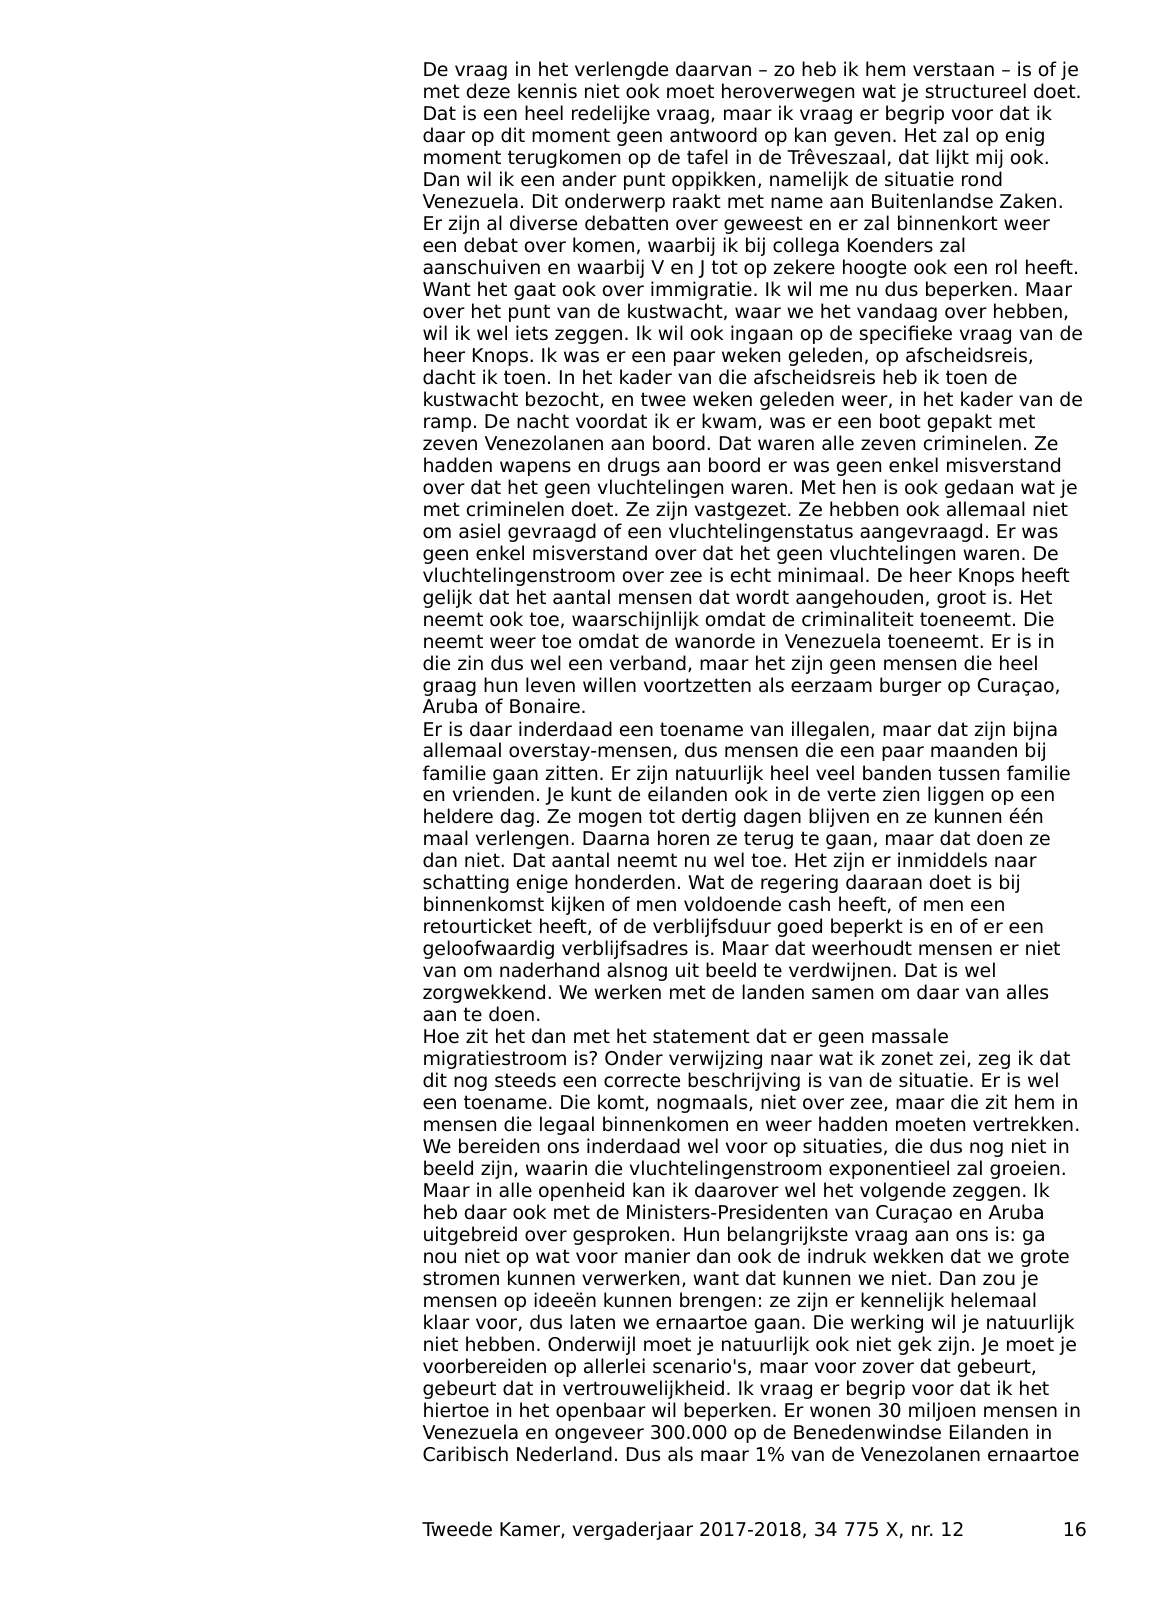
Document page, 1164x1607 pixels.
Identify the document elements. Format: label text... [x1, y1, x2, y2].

text Er is daar inderdaad een toename van illegalen, maar dat zijn bijna allemaal overstay-mensen, dus mensen die een paar maanden bij familie gaan zitten. Er zijn natuurlijk heel veel banden tussen familie en vrienden. Je kunt de eilanden ook in de verte zien liggen op een heldere dag. Ze mogen tot dertig dagen blijven en ze kunnen één maal verlengen. Daarna horen ze terug te gaan, maar dat doen ze dan niet. Dat aantal neemt nu wel toe. Het zijn er inmiddels naar schatting enige honderden. Wat de regering daaraan doet is bij binnenkomst kijken of men voldoende cash heeft, of men een retourticket heeft, of de verblijfsduur goed beperkt is en of er een geloofwaardig verblijfsadres is. Maar dat weerhoudt mensen er niet van om naderhand alsnog uit beeld te verdwijnen. Dat is wel zorgwekkend. We werken met de landen samen om daar van alles aan te doen. [422, 718, 1087, 1026]
text De vraag in het verlengde daarvan – zo heb ik hem verstaan – is of je met deze kennis niet ook moet heroverwegen wat je structureel doet. Dat is een heel redelijke vraag, maar ik vraag er begrip voor dat ik daar op dit moment geen antwoord op kan geven. Het zal op enig moment terugkomen op de tafel in de Trêveszaal, dat lijkt mij ook. [422, 59, 1087, 169]
text Hoe zit het dan met het statement dat er geen massale migratiestroom is? Onder verwijzing naar wat ik zonet zei, zeg ik dat dit nog steeds een correcte beschrijving is van de situatie. Er is wel een toename. Die komt, nogmaals, niet over zee, maar die zit hem in mensen die legaal binnenkomen en weer hadden moeten vertrekken. We bereiden ons inderdaad wel voor op situaties, die dus nog niet in beeld zijn, waarin die vluchtelingenstroom exponentieel zal groeien. Maar in alle openheid kan ik daarover wel het volgende zeggen. Ik heb daar ook met de Ministers-Presidenten van Curaçao en Aruba uitgebreid over gesproken. Hun belangrijkste vraag aan ons is: ga nou niet op wat voor manier dan ook de indruk wekken dat we grote stromen kunnen verwerken, want dat kunnen we niet. Dan zou je mensen op ideeën kunnen brengen: ze zijn er kennelijk helemaal klaar voor, dus laten we ernaartoe gaan. Die werking wil je natuurlijk niet hebben. Onderwijl moet je natuurlijk ook niet gek zijn. Je moet je voorbereiden op allerlei scenario's, maar voor zover dat gebeurt, gebeurt dat in vertrouwelijkheid. Ik vraag er begrip voor dat ik het hiertoe in het openbaar wil beperken. Er wonen 30 miljoen mensen in Venezuela en ongeveer 300.000 op de Benedenwindse Eilanden in Caribisch Nederland. Dus als maar 1% van de Venezolanen ernaartoe [422, 1026, 1087, 1466]
text Dan wil ik een ander punt oppikken, namelijk de situatie rond Venezuela. Dit onderwerp raakt met name aan Buitenlandse Zaken. Er zijn al diverse debatten over geweest en er zal binnenkort weer een debat over komen, waarbij ik bij collega Koenders zal aanschuiven en waarbij V en J tot op zekere hoogte ook een rol heeft. Want het gaat ook over immigratie. Ik wil me nu dus beperken. Maar over het punt van de kustwacht, waar we het vandaag over hebben, wil ik wel iets zeggen. Ik wil ook ingaan op de specifieke vraag van de heer Knops. Ik was er een paar weken geleden, op afscheidsreis, dacht ik toen. In het kader van die afscheidsreis heb ik toen de kustwacht bezocht, en twee weken geleden weer, in het kader van de ramp. De nacht voordat ik er kwam, was er een boot gepakt met zeven Venezolanen aan boord. Dat waren alle zeven criminelen. Ze hadden wapens en drugs aan boord er was geen enkel misverstand over dat het geen vluchtelingen waren. Met hen is ook gedaan wat je met criminelen doet. Ze zijn vastgezet. Ze hebben ook allemaal niet om asiel gevraagd of een vluchtelingenstatus aangevraagd. Er was geen enkel misverstand over dat het geen vluchtelingen waren. De vluchtelingenstroom over zee is echt minimaal. De heer Knops heeft gelijk dat het aantal mensen dat wordt aangehouden, groot is. Het neemt ook toe, waarschijnlijk omdat de criminaliteit toeneemt. Die neemt weer toe omdat de wanorde in Venezuela toeneemt. Er is in die zin dus wel een verband, maar het zijn geen mensen die heel graag hun leven willen voortzetten als eerzaam burger op Curaçao, Aruba of Bonaire. [422, 169, 1087, 718]
